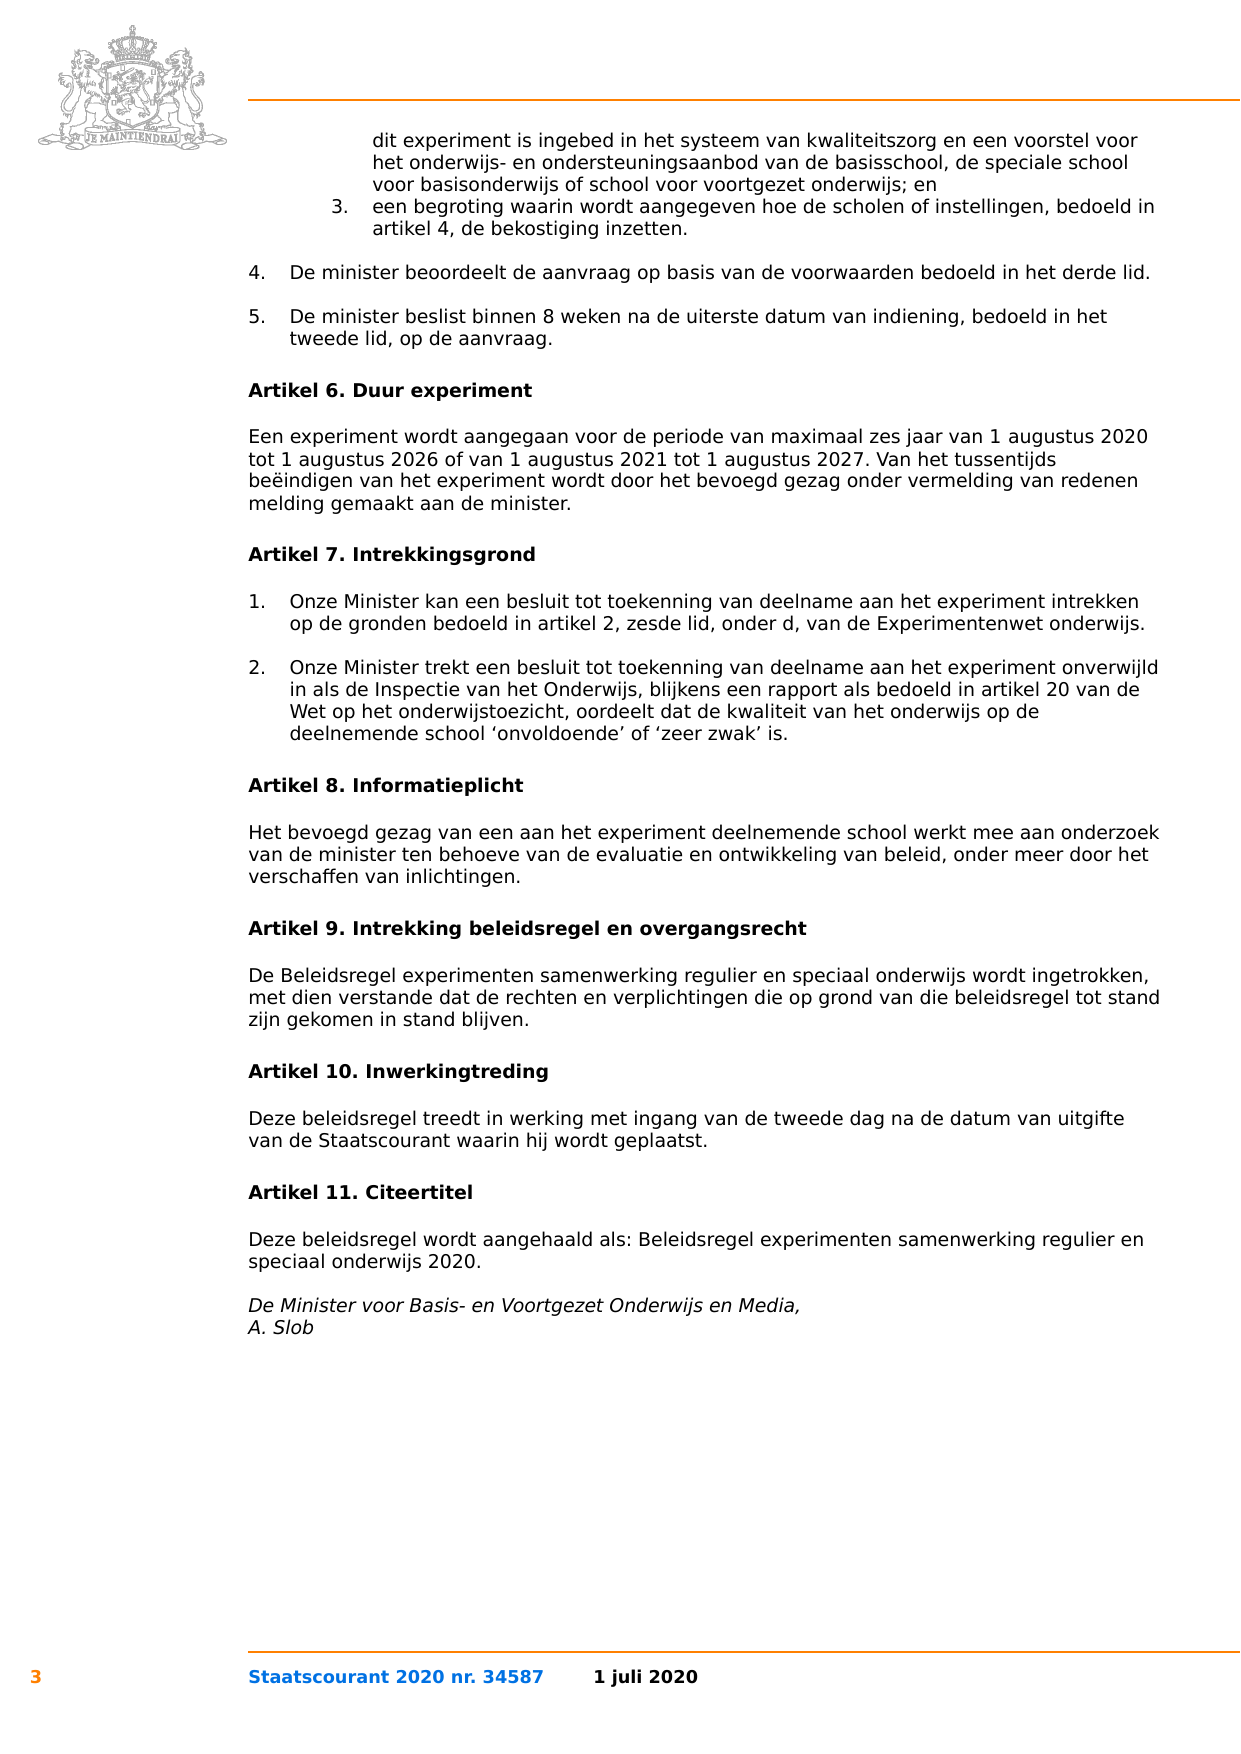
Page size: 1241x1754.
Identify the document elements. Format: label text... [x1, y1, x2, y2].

text 4. De minister beoordeelt de aanvraag op basis van de voorwaarden bedoeld in het derde lid. [248, 262, 1163, 284]
text 1. Onze Minister kan een besluit tot toekenning van deelname aan het experiment intrekken op de gronden bedoeld in artikel 2, zesde lid, onder d, van de Experimentenwet onderwijs. [248, 591, 1163, 635]
text 3. een begroting waarin wordt aangegeven hoe de scholen of instellingen, bedoeld in artikel 4, de bekostiging inzetten. [331, 196, 1163, 240]
subtitle Artikel 10. Inwerkingtreding [248, 1061, 1163, 1083]
text Een experiment wordt aangegaan voor de periode van maximaal zes jaar van 1 augustus 2020 tot 1 augustus 2026 of van 1 augustus 2021 tot 1 augustus 2027. Van het tussentijds beëindigen van het experiment wordt door het bevoegd gezag onder vermelding van redenen melding gemaakt aan de minister. [248, 426, 1163, 514]
picture [38, 25, 227, 150]
text De Minister voor Basis- en Voortgezet Onderwijs en Media, A. Slob [248, 1295, 1163, 1339]
text Het bevoegd gezag van een aan het experiment deelnemende school werkt mee aan onderzoek van de minister ten behoeve van de evaluatie en ontwikkeling van beleid, onder meer door het verschaffen van inlichtingen. [248, 822, 1163, 888]
subtitle Artikel 7. Intrekkingsgrond [248, 544, 1163, 566]
subtitle Artikel 11. Citeertitel [248, 1182, 1163, 1204]
text De Beleidsregel experimenten samenwerking regulier en speciaal onderwijs wordt ingetrokken, met dien verstande dat de rechten en verplichtingen die op grond van die beleidsregel tot stand zijn gekomen in stand blijven. [248, 965, 1163, 1031]
subtitle Artikel 9. Intrekking beleidsregel en overgangsrecht [248, 918, 1163, 940]
text 5. De minister beslist binnen 8 weken na de uiterste datum van indiening, bedoeld in het tweede lid, op de aanvraag. [248, 306, 1163, 349]
text Deze beleidsregel wordt aangehaald als: Beleidsregel experimenten samenwerking regulier en speciaal onderwijs 2020. [248, 1229, 1163, 1273]
text 2. Onze Minister trekt een besluit tot toekenning van deelname aan het experiment onverwijld in als de Inspectie van het Onderwijs, blijkens een rapport als bedoeld in artikel 20 van de Wet op het onderwijstoezicht, oordeelt dat de kwaliteit van het onderwijs op de deelnemende school ‘onvoldoende’ of ‘zeer zwak’ is. [248, 657, 1163, 745]
subtitle Artikel 8. Informatieplicht [248, 775, 1163, 797]
subtitle Artikel 6. Duur experiment [248, 379, 1163, 401]
text Deze beleidsregel treedt in werking met ingang van de tweede dag na de datum van uitgifte van de Staatscourant waarin hij wordt geplaatst. [248, 1108, 1163, 1152]
text dit experiment is ingebed in het systeem van kwaliteitszorg en een voorstel voor het onderwijs- en ondersteuningsaanbod van de basisschool, de speciale school voor basisonderwijs of school voor voortgezet onderwijs; en [331, 130, 1163, 196]
